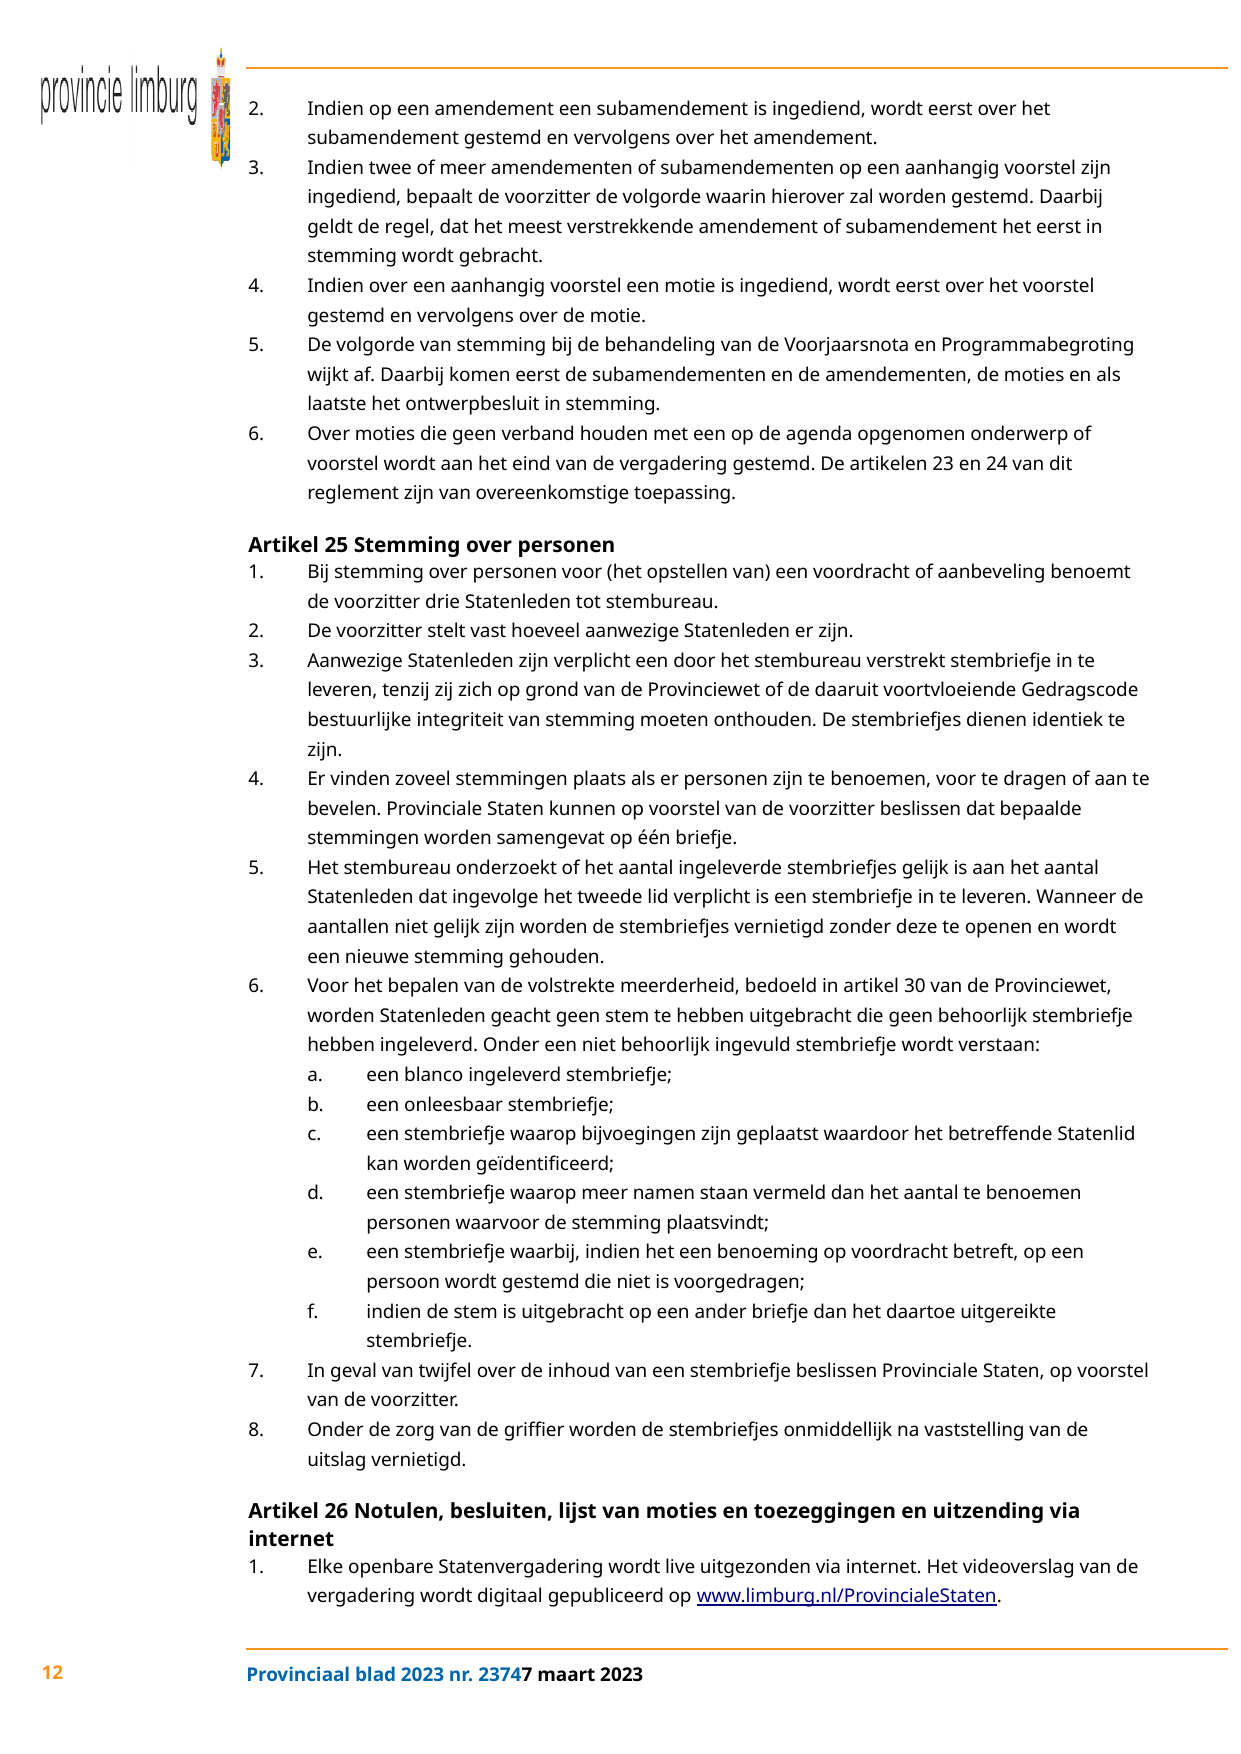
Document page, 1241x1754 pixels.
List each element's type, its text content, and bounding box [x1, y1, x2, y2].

list indien de stem is uitgebracht op een ander briefje dan het daartoe uitgereikte stembriefje. [307, 1298, 1152, 1353]
list Indien over een aanhangig voorstel een motie is ingediend, wordt eerst over het voorstel gestemd en vervolgens over de motie. [248, 272, 1152, 328]
list Er vinden zoveel stemmingen plaats als er personen zijn te benoemen, voor te dragen of aan te bevelen. Provinciale Staten kunnen op voorstel van de voorzitter beslissen dat bepaalde stemmingen worden samengevat op één briefje. [248, 765, 1152, 850]
list een stembriefje waarop bijvoegingen zijn geplaatst waardoor het betreffende Statenlid kan worden geïdentificeerd; [307, 1120, 1152, 1176]
list Bij stemming over personen voor (het opstellen van) een voordracht of aanbeveling benoemt de voorzitter drie Statenleden tot stembureau. [248, 558, 1152, 613]
list De voorzitter stelt vast hoeveel aanwezige Statenleden er zijn. [248, 617, 1152, 643]
list een stembriefje waarop meer namen staan vermeld dan het aantal te benoemen personen waarvoor de stemming plaatsvindt; [307, 1179, 1152, 1235]
list een stembriefje waarbij, indien het een benoeming op voordracht betreft, op een persoon wordt gestemd die niet is voorgedragen; [307, 1239, 1152, 1294]
list In geval van twijfel over de inhoud van een stembriefje beslissen Provinciale Staten, op voorstel van de voorzitter. [248, 1357, 1152, 1412]
list Onder de zorg van de griffier worden de stembriefjes onmiddellijk na vaststelling van de uitslag vernietigd. [248, 1416, 1152, 1471]
list De volgorde van stemming bij de behandeling van de Voorjaarsnota en Programmabegroting wijkt af. Daarbij komen eerst de subamendementen en de amendementen, de moties en als laatste het ontwerpbesluit in stemming. [248, 331, 1152, 416]
list Indien twee of meer amendementen of subamendementen op een aanhangig voorstel zijn ingediend, bepaalt de voorzitter de volgorde waarin hierover zal worden gestemd. Daarbij geldt de regel, dat het meest verstrekkende amendement of subamendement het eerst in stemming wordt gebracht. [248, 154, 1152, 268]
text Artikel 26 Notulen, besluiten, lijst van moties en toezeggingen en uitzending via internet [248, 1496, 1152, 1553]
text Artikel 25 Stemming over personen [248, 530, 1152, 558]
list Aanwezige Statenleden zijn verplicht een door het stembureau verstrekt stembriefje in te leveren, tenzij zij zich op grond van de Provinciewet of de daaruit voortvloeiende Gedragscode bestuurlijke integriteit van stemming moeten onthouden. De stembriefjes dienen identiek te zijn. [248, 647, 1152, 761]
list Het stembureau onderzoekt of het aantal ingeleverde stembriefjes gelijk is aan het aantal Statenleden dat ingevolge het tweede lid verplicht is een stembriefje in te leveren. Wanneer de aantallen niet gelijk zijn worden de stembriefjes vernietigd zonder deze te openen en wordt een nieuwe stemming gehouden. [248, 854, 1152, 968]
list Indien op een amendement een subamendement is ingediend, wordt eerst over het subamendement gestemd en vervolgens over het amendement. [248, 95, 1152, 150]
picture [41, 47, 231, 172]
list een blanco ingeleverd stembriefje; [307, 1061, 1152, 1087]
list Elke openbare Statenvergadering wordt live uitgezonden via internet. Het videoverslag van de vergadering wordt digitaal gepubliceerd op www.limburg.nl/ProvincialeStaten. [248, 1553, 1152, 1608]
list Voor het bepalen van de volstrekte meerderheid, bedoeld in artikel 30 van de Provinciewet, worden Statenleden geacht geen stem te hebben uitgebracht die geen behoorlijk stembriefje hebben ingeleverd. Onder een niet behoorlijk ingevuld stembriefje wordt verstaan: [248, 972, 1152, 1057]
list Over moties die geen verband houden met een op de agenda opgenomen onderwerp of voorstel wordt aan het eind van de vergadering gestemd. De artikelen 23 en 24 van dit reglement zijn van overeenkomstige toepassing. [248, 420, 1152, 505]
list een onleesbaar stembriefje; [307, 1091, 1152, 1116]
